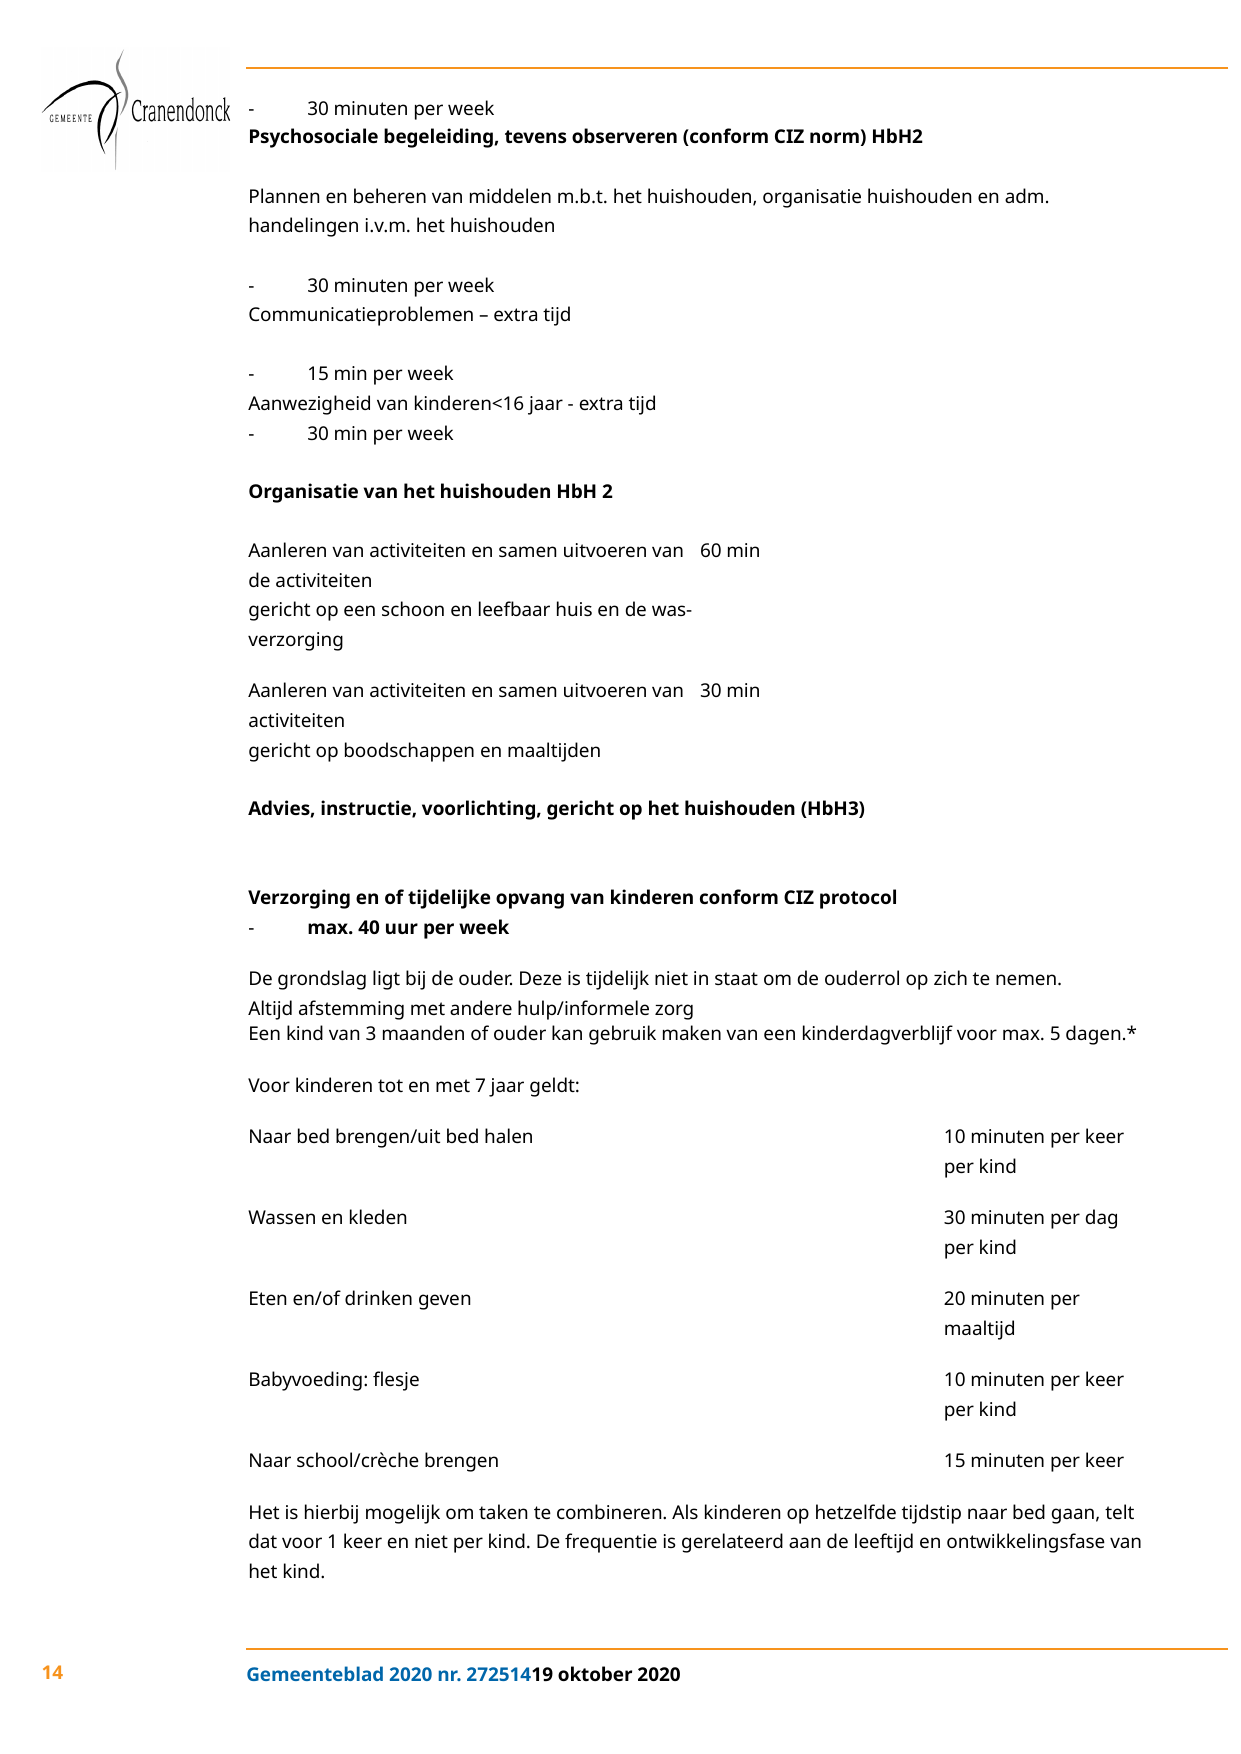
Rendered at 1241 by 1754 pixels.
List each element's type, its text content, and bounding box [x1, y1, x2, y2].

table_cell [248, 940, 1152, 965]
table_cell 20 minuten per maaltijd [944, 1286, 1152, 1341]
table_cell Voor kinderen tot en met 7 jaar geldt: [248, 1072, 1152, 1098]
table_cell [944, 1422, 1152, 1448]
table_cell De grondslag ligt bij de ouder. Deze is tijdelijk niet in staat om de ouderrol op zich te nemen. Altijd afstemming met andere hulp/informele zorg [248, 965, 1152, 1021]
table_cell 10 minuten per keer per kind [944, 1367, 1152, 1422]
table_header 30 minuten per week [248, 95, 1152, 121]
table_cell 30 minuten per dag per kind [944, 1205, 1152, 1260]
table_cell Het is hierbij mogelijk om taken te combineren. Als kinderen op hetzelfde tijdstip naar bed gaan, telt dat voor 1 keer en niet per kind. De frequentie is gerelateerd aan de leeftijd en ontwikkelingsfase van het kind. [248, 1499, 1152, 1584]
table_cell [944, 1474, 1152, 1499]
table_cell [248, 1584, 1152, 1610]
table_cell [248, 1179, 944, 1204]
table_cell [248, 1046, 1152, 1072]
table_cell Wassen en kleden [248, 1205, 944, 1260]
table_cell [700, 652, 1152, 678]
table_cell [944, 1341, 1152, 1367]
text Advies, instructie, voorlichting, gericht op het huishouden (HbH3) [248, 795, 1152, 821]
table_cell 30 min [700, 678, 1152, 763]
text Psychosociale begeleiding, tevens observeren (conform CIZ norm) HbH2 [248, 124, 1152, 149]
table_header Plannen en beheren van middelen m.b.t. het huishouden, organisatie huishouden en adm. handelingen i.v.m. het huishouden 30 minuten per week Communicatieproblemen – extra tijd 15 min per week Aanwezigheid van kinderen<16 jaar - extra tijd 30 min per week [248, 183, 1152, 445]
picture [41, 47, 231, 172]
table_cell 10 minuten per keer per kind [944, 1124, 1152, 1179]
table_cell Naar school/crèche brengen [248, 1448, 944, 1473]
table_cell [248, 1260, 944, 1286]
table_cell [944, 1260, 1152, 1286]
text Verzorging en of tijdelijke opvang van kinderen conform CIZ protocol [248, 884, 1152, 910]
table_cell [248, 1098, 944, 1123]
table_cell [944, 1179, 1152, 1204]
table_cell [248, 1341, 944, 1367]
table_cell 15 minuten per keer [944, 1448, 1152, 1473]
text Organisatie van het huishouden HbH 2 [248, 478, 1152, 504]
table_cell Aanleren van activiteiten en samen uitvoeren van activiteiten gericht op boodschappen en maaltijden [248, 678, 700, 763]
table_cell [248, 1474, 944, 1499]
table_header 60 min [700, 538, 1152, 652]
table_header max. 40 uur per week [248, 914, 1152, 939]
table_cell [248, 1422, 944, 1448]
table_cell [248, 652, 700, 678]
table_cell Naar bed brengen/uit bed halen [248, 1124, 944, 1179]
table_cell Eten en/of drinken geven [248, 1286, 944, 1341]
table_cell Babyvoeding: flesje [248, 1367, 944, 1422]
table_cell Een kind van 3 maanden of ouder kan gebruik maken van een kinderdagverblijf voor max. 5 dagen.* [248, 1021, 1152, 1046]
table_cell [944, 1098, 1152, 1123]
table_header Aanleren van activiteiten en samen uitvoeren van de activiteiten gericht op een schoon en leefbaar huis en de was-verzorging [248, 538, 700, 652]
